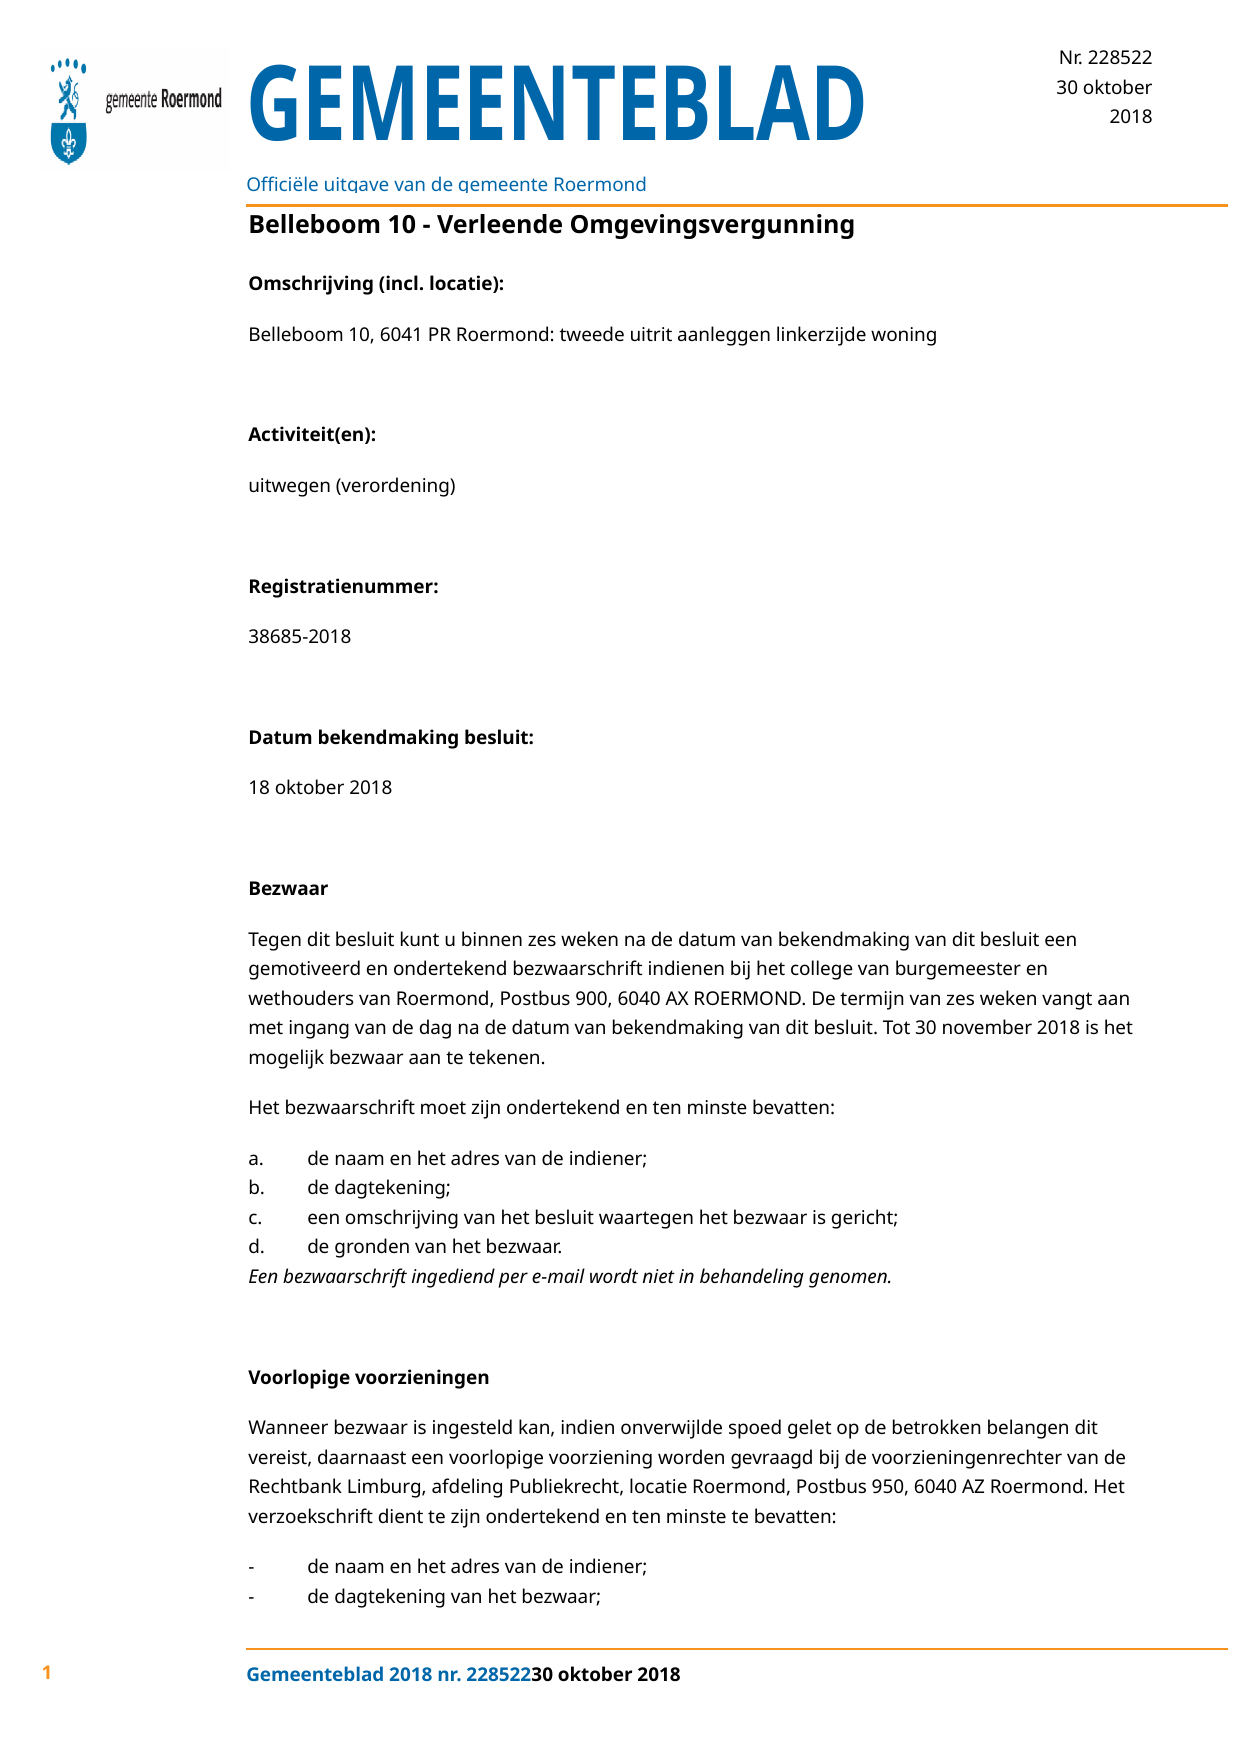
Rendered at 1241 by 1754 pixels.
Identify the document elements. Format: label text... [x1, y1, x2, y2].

list de naam en het adres van de indiener; [248, 1554, 1152, 1579]
text Wanneer bezwaar is ingesteld kan, indien onverwijlde spoed gelet op de betrokken belangen dit vereist, daarnaast een voorlopige voorziening worden gevraagd bij de voorzieningenrechter van de Rechtbank Limburg, afdeling Publiekrecht, locatie Roermond, Postbus 950, 6040 AZ Roermond. Het verzoekschrift dient te zijn ondertekend en ten minste te bevatten: [248, 1414, 1152, 1529]
text Belleboom 10, 6041 PR Roermond: tweede uitrit aanleggen linkerzijde woning [248, 321, 1152, 346]
text Registratienummer: [248, 573, 1152, 598]
picture [41, 47, 231, 172]
text 38685-2018 [248, 623, 1152, 649]
text uitwegen (verordening) [248, 472, 1152, 498]
text Datum bekendmaking besluit: [248, 724, 1152, 750]
list de gronden van het bezwaar. [248, 1234, 1152, 1259]
text Een bezwaarschrift ingediend per e-mail wordt niet in behandeling genomen. [248, 1263, 1152, 1289]
text Belleboom 10 - Verleende Omgevingsvergunning [248, 207, 1152, 241]
text Voorlopige voorzieningen [248, 1364, 1152, 1390]
text Het bezwaarschrift moet zijn ondertekend en ten minste bevatten: [248, 1094, 1152, 1120]
text 18 oktober 2018 [248, 774, 1152, 800]
text Tegen dit besluit kunt u binnen zes weken na de datum van bekendmaking van dit besluit een gemotiveerd en ondertekend bezwaarschrift indienen bij het college van burgemeester en wethouders van Roermond, Postbus 900, 6040 AX ROERMOND. De termijn van zes weken vangt aan met ingang van de dag na de datum van bekendmaking van dit besluit. Tot 30 november 2018 is het mogelijk bezwaar aan te tekenen. [248, 926, 1152, 1070]
list een omschrijving van het besluit waartegen het bezwaar is gericht; [248, 1204, 1152, 1230]
list de dagtekening van het bezwaar; [248, 1583, 1152, 1609]
text Activiteit(en): [248, 422, 1152, 447]
text Omschrijving (incl. locatie): [248, 270, 1152, 296]
list de dagtekening; [248, 1174, 1152, 1200]
text Bezwaar [248, 875, 1152, 901]
list de naam en het adres van de indiener; [248, 1145, 1152, 1171]
